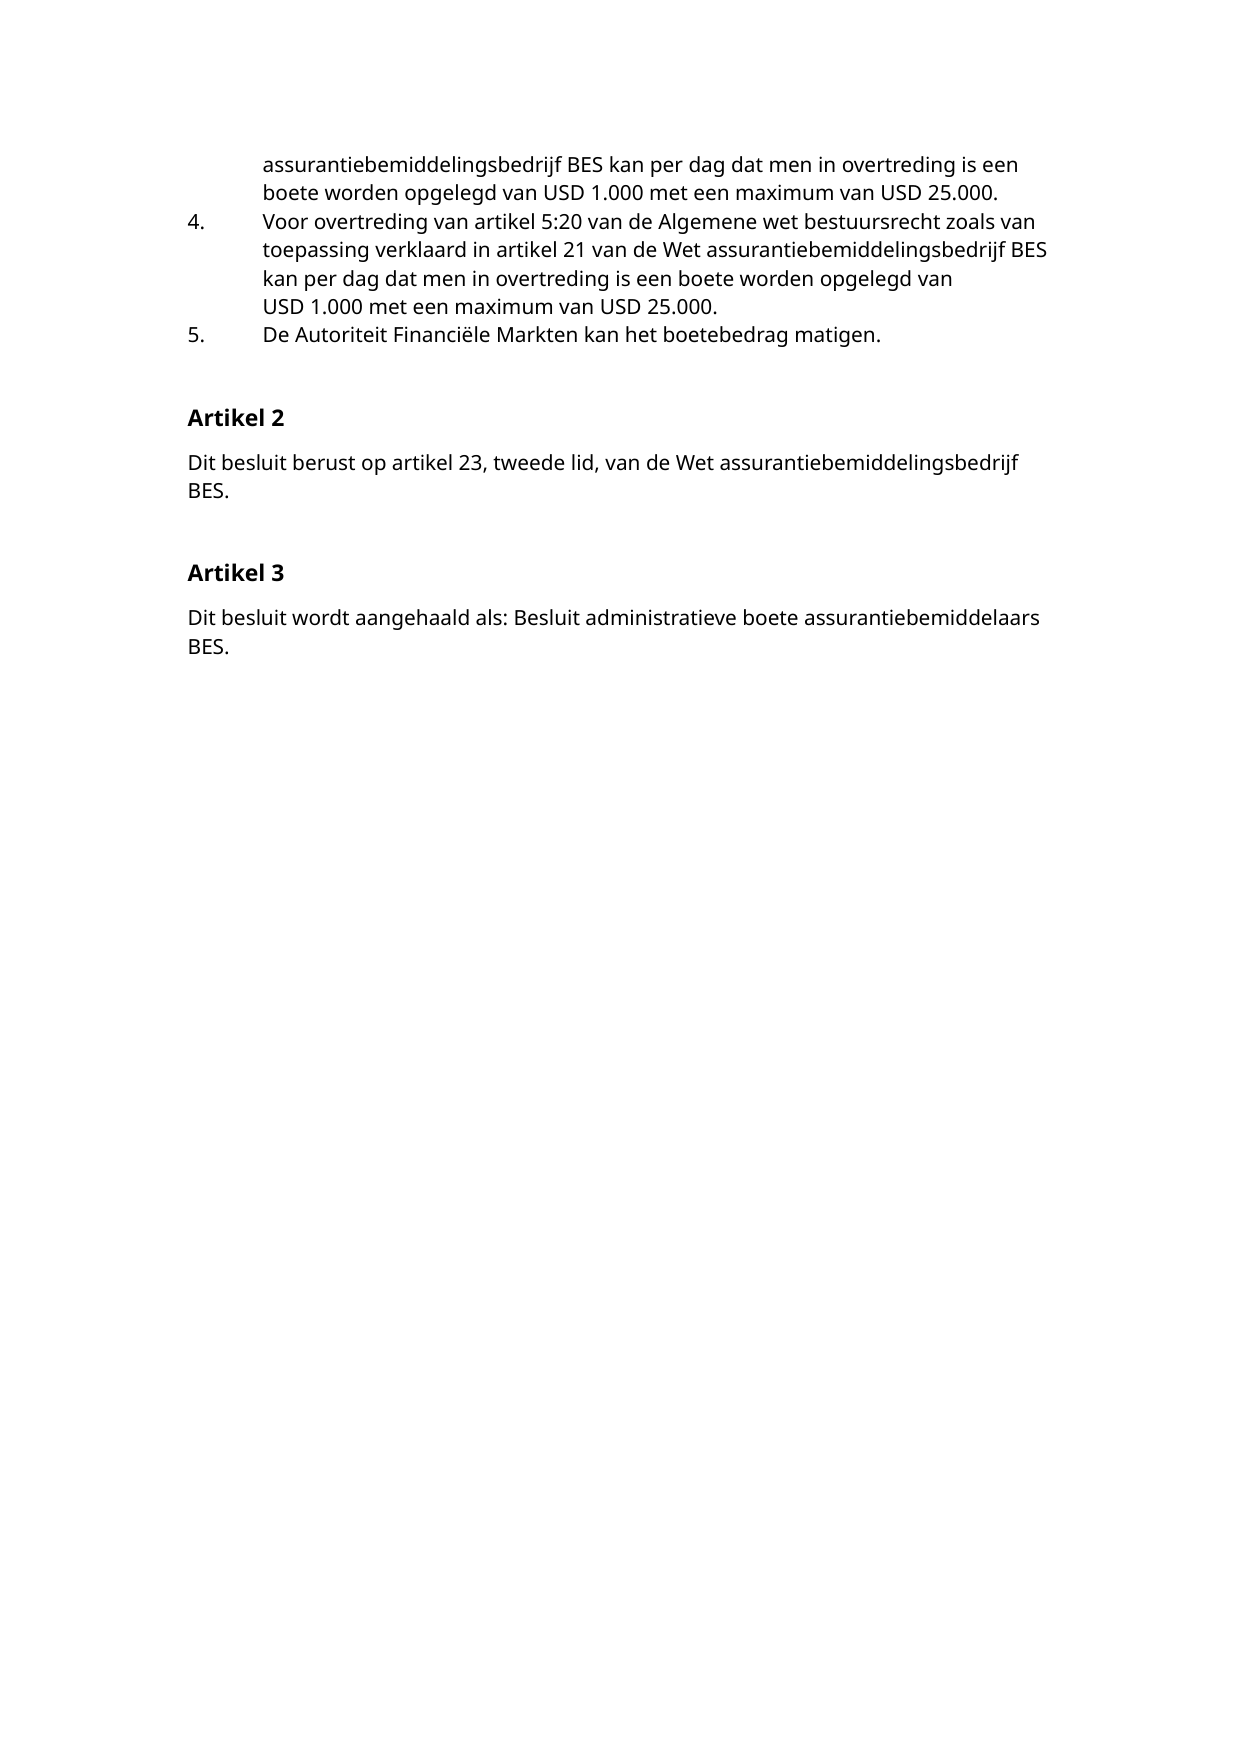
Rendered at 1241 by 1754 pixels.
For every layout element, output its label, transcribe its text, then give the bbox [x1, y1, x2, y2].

subtitle Artikel 3 [187, 557, 1053, 588]
list assurantiebemiddelingsbedrijf BES kan per dag dat men in overtreding is een boete worden opgelegd van USD 1.000 met een maximum van USD 25.000. [187, 150, 1053, 207]
subtitle Artikel 2 [187, 402, 1053, 433]
text Dit besluit wordt aangehaald als: Besluit administratieve boete assurantiebemiddelaars BES. [187, 603, 1053, 660]
list Voor overtreding van artikel 5:20 van de Algemene wet bestuursrecht zoals van toepassing verklaard in artikel 21 van de Wet assurantiebemiddelingsbedrijf BES kan per dag dat men in overtreding is een boete worden opgelegd van USD 1.000 met een maximum van USD 25.000. [187, 207, 1053, 321]
text Dit besluit berust op artikel 23, tweede lid, van de Wet assurantiebemiddelingsbedrijf BES. [187, 448, 1053, 505]
list De Autoriteit Financiële Markten kan het boetebedrag matigen. [187, 321, 1053, 349]
